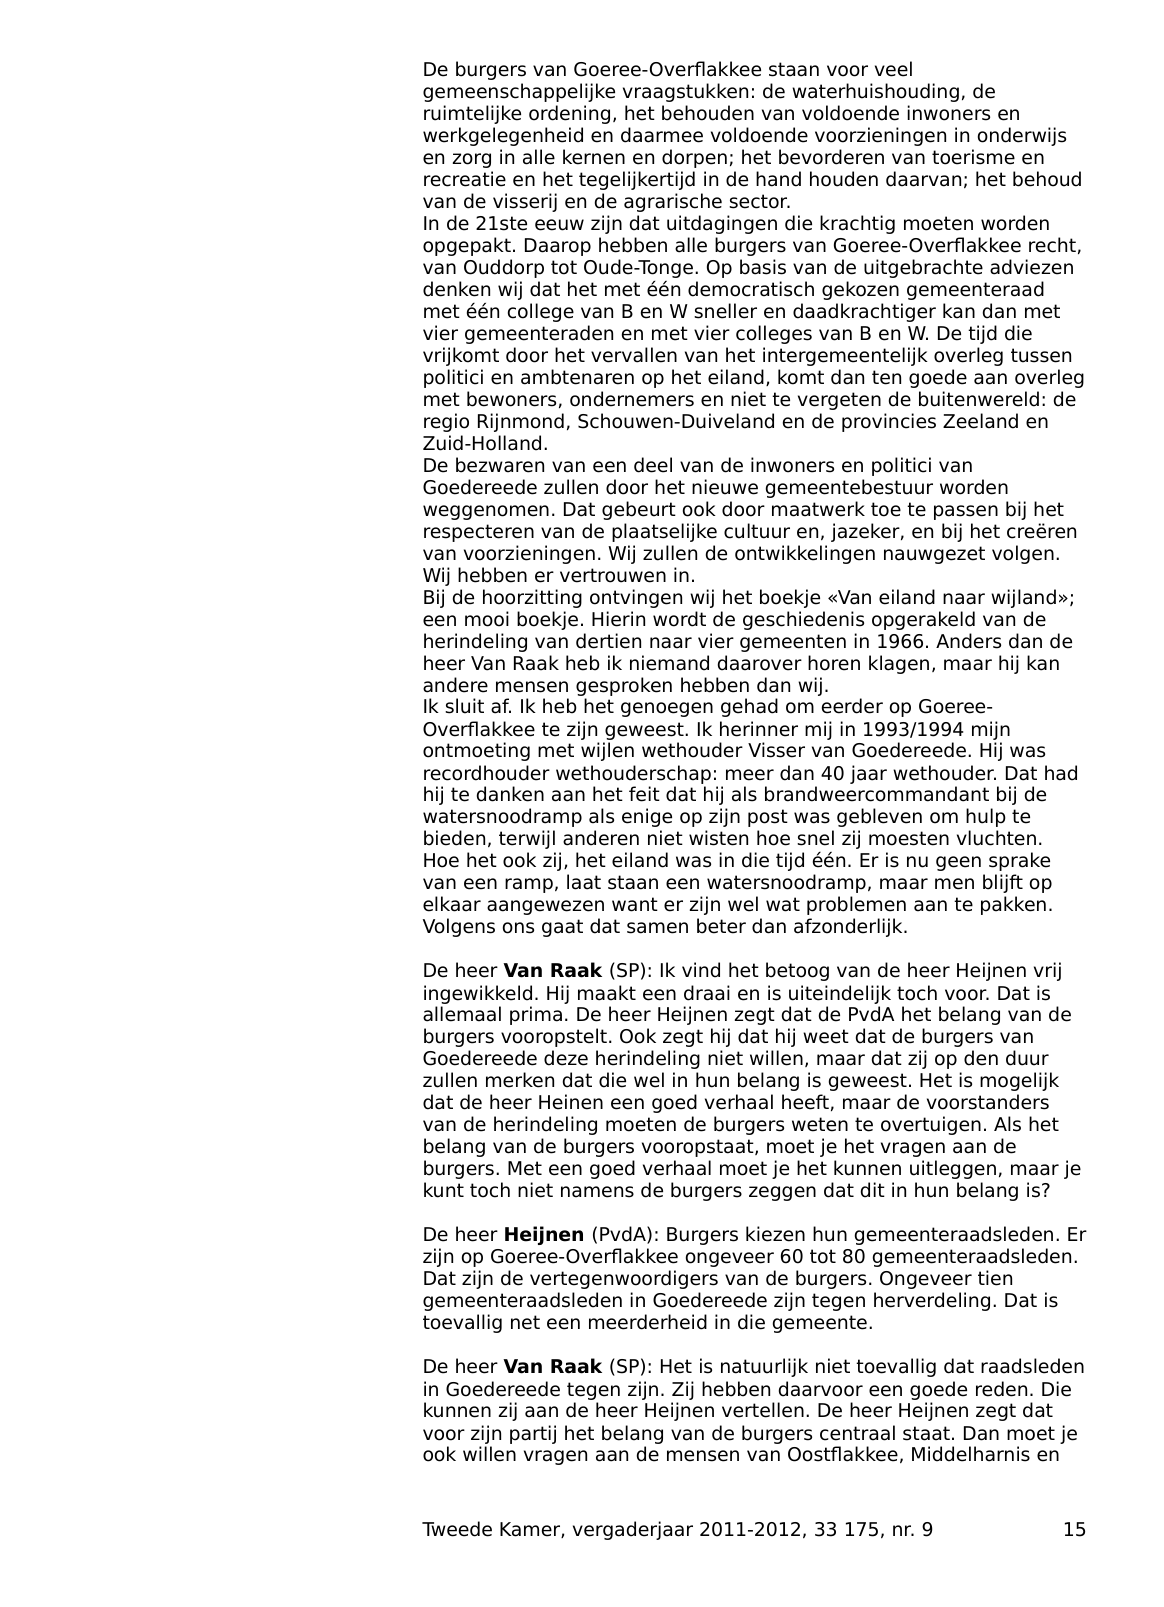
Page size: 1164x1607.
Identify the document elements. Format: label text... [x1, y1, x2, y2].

text De heer Van Raak (SP): Ik vind het betoog van de heer Heijnen vrij ingewikkeld. Hij maakt een draai en is uiteindelijk toch voor. Dat is allemaal prima. De heer Heijnen zegt dat de PvdA het belang van de burgers vooropstelt. Ook zegt hij dat hij weet dat de burgers van Goedereede deze herindeling niet willen, maar dat zij op den duur zullen merken dat die wel in hun belang is geweest. Het is mogelijk dat de heer Heinen een goed verhaal heeft, maar de voorstanders van de herindeling moeten de burgers weten te overtuigen. Als het belang van de burgers vooropstaat, moet je het vragen aan de burgers. Met een goed verhaal moet je het kunnen uitleggen, maar je kunt toch niet namens de burgers zeggen dat dit in hun belang is? [422, 960, 1087, 1202]
text Ik sluit af. Ik heb het genoegen gehad om eerder op Goeree-Overflakkee te zijn geweest. Ik herinner mij in 1993/1994 mijn ontmoeting met wijlen wethouder Visser van Goedereede. Hij was recordhouder wethouderschap: meer dan 40 jaar wethouder. Dat had hij te danken aan het feit dat hij als brandweercommandant bij de watersnoodramp als enige op zijn post was gebleven om hulp te bieden, terwijl anderen niet wisten hoe snel zij moesten vluchten. [422, 696, 1087, 850]
text De heer Heijnen (PvdA): Burgers kiezen hun gemeenteraadsleden. Er zijn op Goeree-Overflakkee ongeveer 60 tot 80 gemeenteraadsleden. Dat zijn de vertegenwoordigers van de burgers. Ongeveer tien gemeenteraadsleden in Goedereede zijn tegen herverdeling. Dat is toevallig net een meerderheid in die gemeente. [422, 1224, 1087, 1334]
text De bezwaren van een deel van de inwoners en politici van Goedereede zullen door het nieuwe gemeentebestuur worden weggenomen. Dat gebeurt ook door maatwerk toe te passen bij het respecteren van de plaatselijke cultuur en, jazeker, en bij het creëren van voorzieningen. Wij zullen de ontwikkelingen nauwgezet volgen. Wij hebben er vertrouwen in. [422, 455, 1087, 587]
text In de 21ste eeuw zijn dat uitdagingen die krachtig moeten worden opgepakt. Daarop hebben alle burgers van Goeree-Overflakkee recht, van Ouddorp tot Oude-Tonge. Op basis van de uitgebrachte adviezen denken wij dat het met één democratisch gekozen gemeenteraad met één college van B en W sneller en daadkrachtiger kan dan met vier gemeenteraden en met vier colleges van B en W. De tijd die vrijkomt door het vervallen van het intergemeentelijk overleg tussen politici en ambtenaren op het eiland, komt dan ten goede aan overleg met bewoners, ondernemers en niet te vergeten de buitenwereld: de regio Rijnmond, Schouwen-Duiveland en de provincies Zeeland en Zuid-Holland. [422, 213, 1087, 455]
text Bij de hoorzitting ontvingen wij het boekje «Van eiland naar wijland»; een mooi boekje. Hierin wordt de geschiedenis opgerakeld van de herindeling van dertien naar vier gemeenten in 1966. Anders dan de heer Van Raak heb ik niemand daarover horen klagen, maar hij kan andere mensen gesproken hebben dan wij. [422, 587, 1087, 696]
text Hoe het ook zij, het eiland was in die tijd één. Er is nu geen sprake van een ramp, laat staan een watersnoodramp, maar men blijft op elkaar aangewezen want er zijn wel wat problemen aan te pakken. Volgens ons gaat dat samen beter dan afzonderlijk. [422, 850, 1087, 938]
text De heer Van Raak (SP): Het is natuurlijk niet toevallig dat raadsleden in Goedereede tegen zijn. Zij hebben daarvoor een goede reden. Die kunnen zij aan de heer Heijnen vertellen. De heer Heijnen zegt dat voor zijn partij het belang van de burgers centraal staat. Dan moet je ook willen vragen aan de mensen van Oostflakkee, Middelharnis en [422, 1356, 1087, 1466]
text De burgers van Goeree-Overflakkee staan voor veel gemeenschappelijke vraagstukken: de waterhuishouding, de ruimtelijke ordening, het behouden van voldoende inwoners en werkgelegenheid en daarmee voldoende voorzieningen in onderwijs en zorg in alle kernen en dorpen; het bevorderen van toerisme en recreatie en het tegelijkertijd in de hand houden daarvan; het behoud van de visserij en de agrarische sector. [422, 59, 1087, 213]
